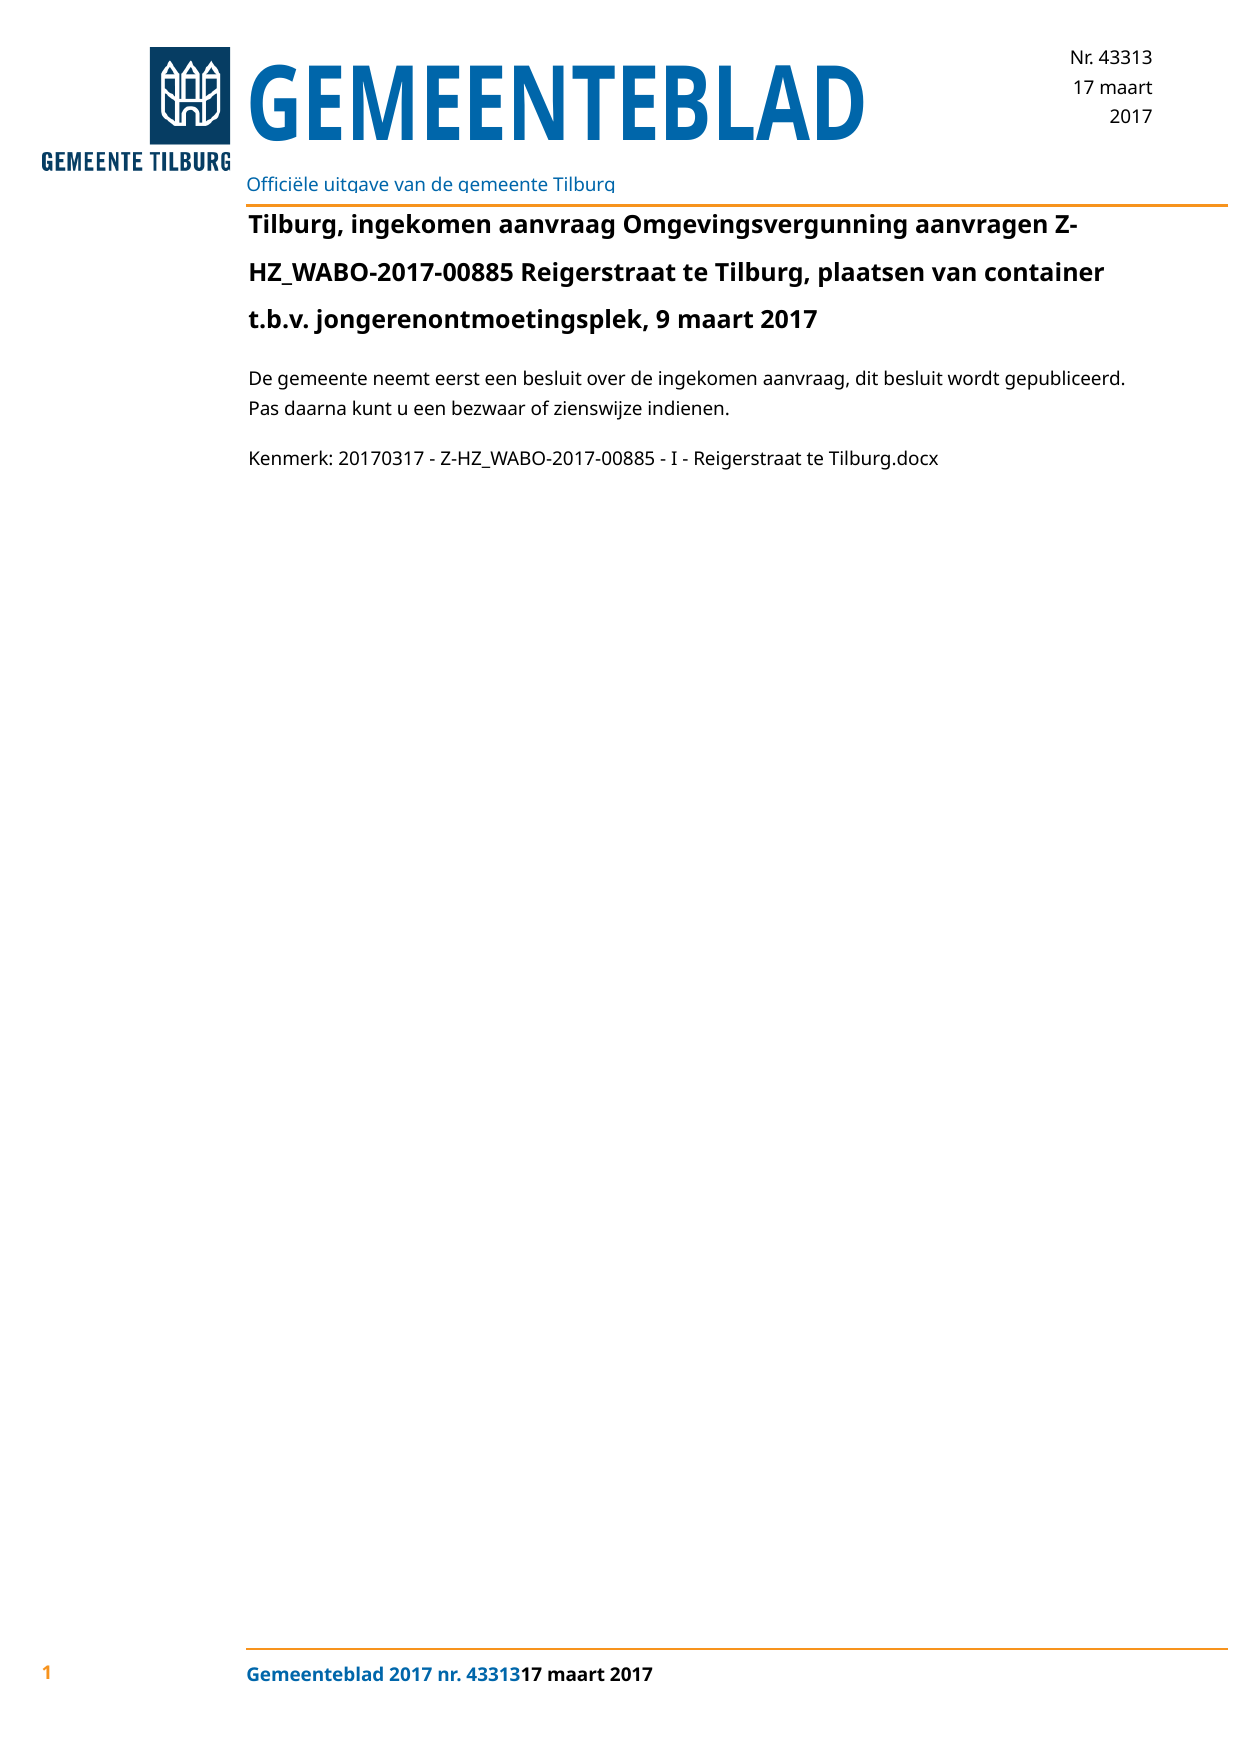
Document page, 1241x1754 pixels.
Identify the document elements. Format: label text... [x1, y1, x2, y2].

text Kenmerk: 20170317 - Z-HZ_WABO-2017-00885 - I - Reigerstraat te Tilburg.docx [248, 446, 1152, 471]
text De gemeente neemt eerst een besluit over de ingekomen aanvraag, dit besluit wordt gepubliceerd. Pas daarna kunt u een bezwaar of zienswijze indienen. [248, 366, 1152, 421]
picture [41, 47, 231, 172]
text Tilburg, ingekomen aanvraag Omgevingsvergunning aanvragen Z-HZ_WABO-2017-00885 Reigerstraat te Tilburg, plaatsen van container t.b.v. jongerenontmoetingsplek, 9 maart 2017 [248, 207, 1152, 336]
